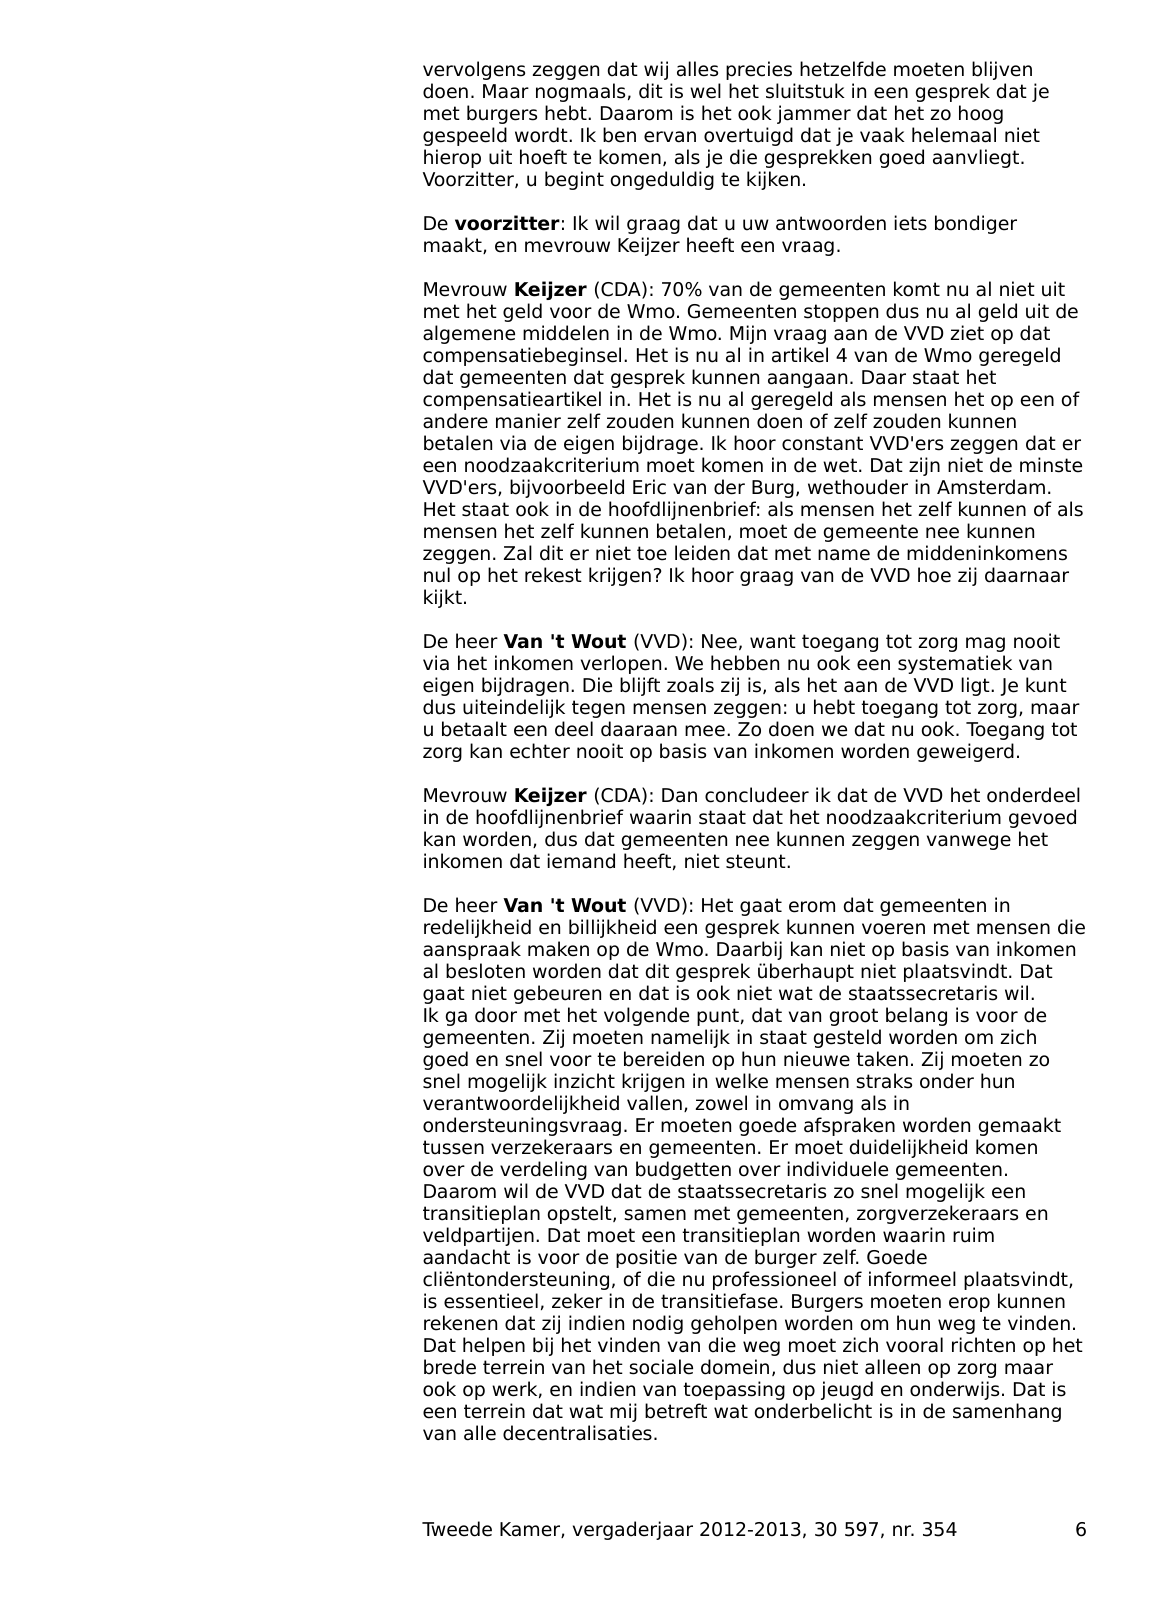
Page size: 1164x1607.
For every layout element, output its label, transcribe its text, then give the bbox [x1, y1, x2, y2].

text De heer Van 't Wout (VVD): Nee, want toegang tot zorg mag nooit via het inkomen verlopen. We hebben nu ook een systematiek van eigen bijdragen. Die blijft zoals zij is, als het aan de VVD ligt. Je kunt dus uiteindelijk tegen mensen zeggen: u hebt toegang tot zorg, maar u betaalt een deel daaraan mee. Zo doen we dat nu ook. Toegang tot zorg kan echter nooit op basis van inkomen worden geweigerd. [422, 631, 1087, 763]
text De heer Van 't Wout (VVD): Het gaat erom dat gemeenten in redelijkheid en billijkheid een gesprek kunnen voeren met mensen die aanspraak maken op de Wmo. Daarbij kan niet op basis van inkomen al besloten worden dat dit gesprek überhaupt niet plaatsvindt. Dat gaat niet gebeuren en dat is ook niet wat de staatssecretaris wil. [422, 895, 1087, 1005]
text Voorzitter, u begint ongeduldig te kijken. [422, 169, 1087, 191]
text Mevrouw Keijzer (CDA): Dan concludeer ik dat de VVD het onderdeel in de hoofdlijnenbrief waarin staat dat het noodzaakcriterium gevoed kan worden, dus dat gemeenten nee kunnen zeggen vanwege het inkomen dat iemand heeft, niet steunt. [422, 785, 1087, 873]
text Mevrouw Keijzer (CDA): 70% van de gemeenten komt nu al niet uit met het geld voor de Wmo. Gemeenten stoppen dus nu al geld uit de algemene middelen in de Wmo. Mijn vraag aan de VVD ziet op dat compensatiebeginsel. Het is nu al in artikel 4 van de Wmo geregeld dat gemeenten dat gesprek kunnen aangaan. Daar staat het compensatieartikel in. Het is nu al geregeld als mensen het op een of andere manier zelf zouden kunnen doen of zelf zouden kunnen betalen via de eigen bijdrage. Ik hoor constant VVD'ers zeggen dat er een noodzaakcriterium moet komen in de wet. Dat zijn niet de minste VVD'ers, bijvoorbeeld Eric van der Burg, wethouder in Amsterdam. Het staat ook in de hoofdlijnenbrief: als mensen het zelf kunnen of als mensen het zelf kunnen betalen, moet de gemeente nee kunnen zeggen. Zal dit er niet toe leiden dat met name de middeninkomens nul op het rekest krijgen? Ik hoor graag van de VVD hoe zij daarnaar kijkt. [422, 279, 1087, 609]
text De voorzitter: Ik wil graag dat u uw antwoorden iets bondiger maakt, en mevrouw Keijzer heeft een vraag. [422, 213, 1087, 257]
text Ik ga door met het volgende punt, dat van groot belang is voor de gemeenten. Zij moeten namelijk in staat gesteld worden om zich goed en snel voor te bereiden op hun nieuwe taken. Zij moeten zo snel mogelijk inzicht krijgen in welke mensen straks onder hun verantwoordelijkheid vallen, zowel in omvang als in ondersteuningsvraag. Er moeten goede afspraken worden gemaakt tussen verzekeraars en gemeenten. Er moet duidelijkheid komen over de verdeling van budgetten over individuele gemeenten. Daarom wil de VVD dat de staatssecretaris zo snel mogelijk een transitieplan opstelt, samen met gemeenten, zorgverzekeraars en veldpartijen. Dat moet een transitieplan worden waarin ruim aandacht is voor de positie van de burger zelf. Goede cliëntondersteuning, of die nu professioneel of informeel plaatsvindt, is essentieel, zeker in de transitiefase. Burgers moeten erop kunnen rekenen dat zij indien nodig geholpen worden om hun weg te vinden. Dat helpen bij het vinden van die weg moet zich vooral richten op het brede terrein van het sociale domein, dus niet alleen op zorg maar ook op werk, en indien van toepassing op jeugd en onderwijs. Dat is een terrein dat wat mij betreft wat onderbelicht is in de samenhang van alle decentralisaties. [422, 1005, 1087, 1445]
text vervolgens zeggen dat wij alles precies hetzelfde moeten blijven doen. Maar nogmaals, dit is wel het sluitstuk in een gesprek dat je met burgers hebt. Daarom is het ook jammer dat het zo hoog gespeeld wordt. Ik ben ervan overtuigd dat je vaak helemaal niet hierop uit hoeft te komen, als je die gesprekken goed aanvliegt. [422, 59, 1087, 169]
